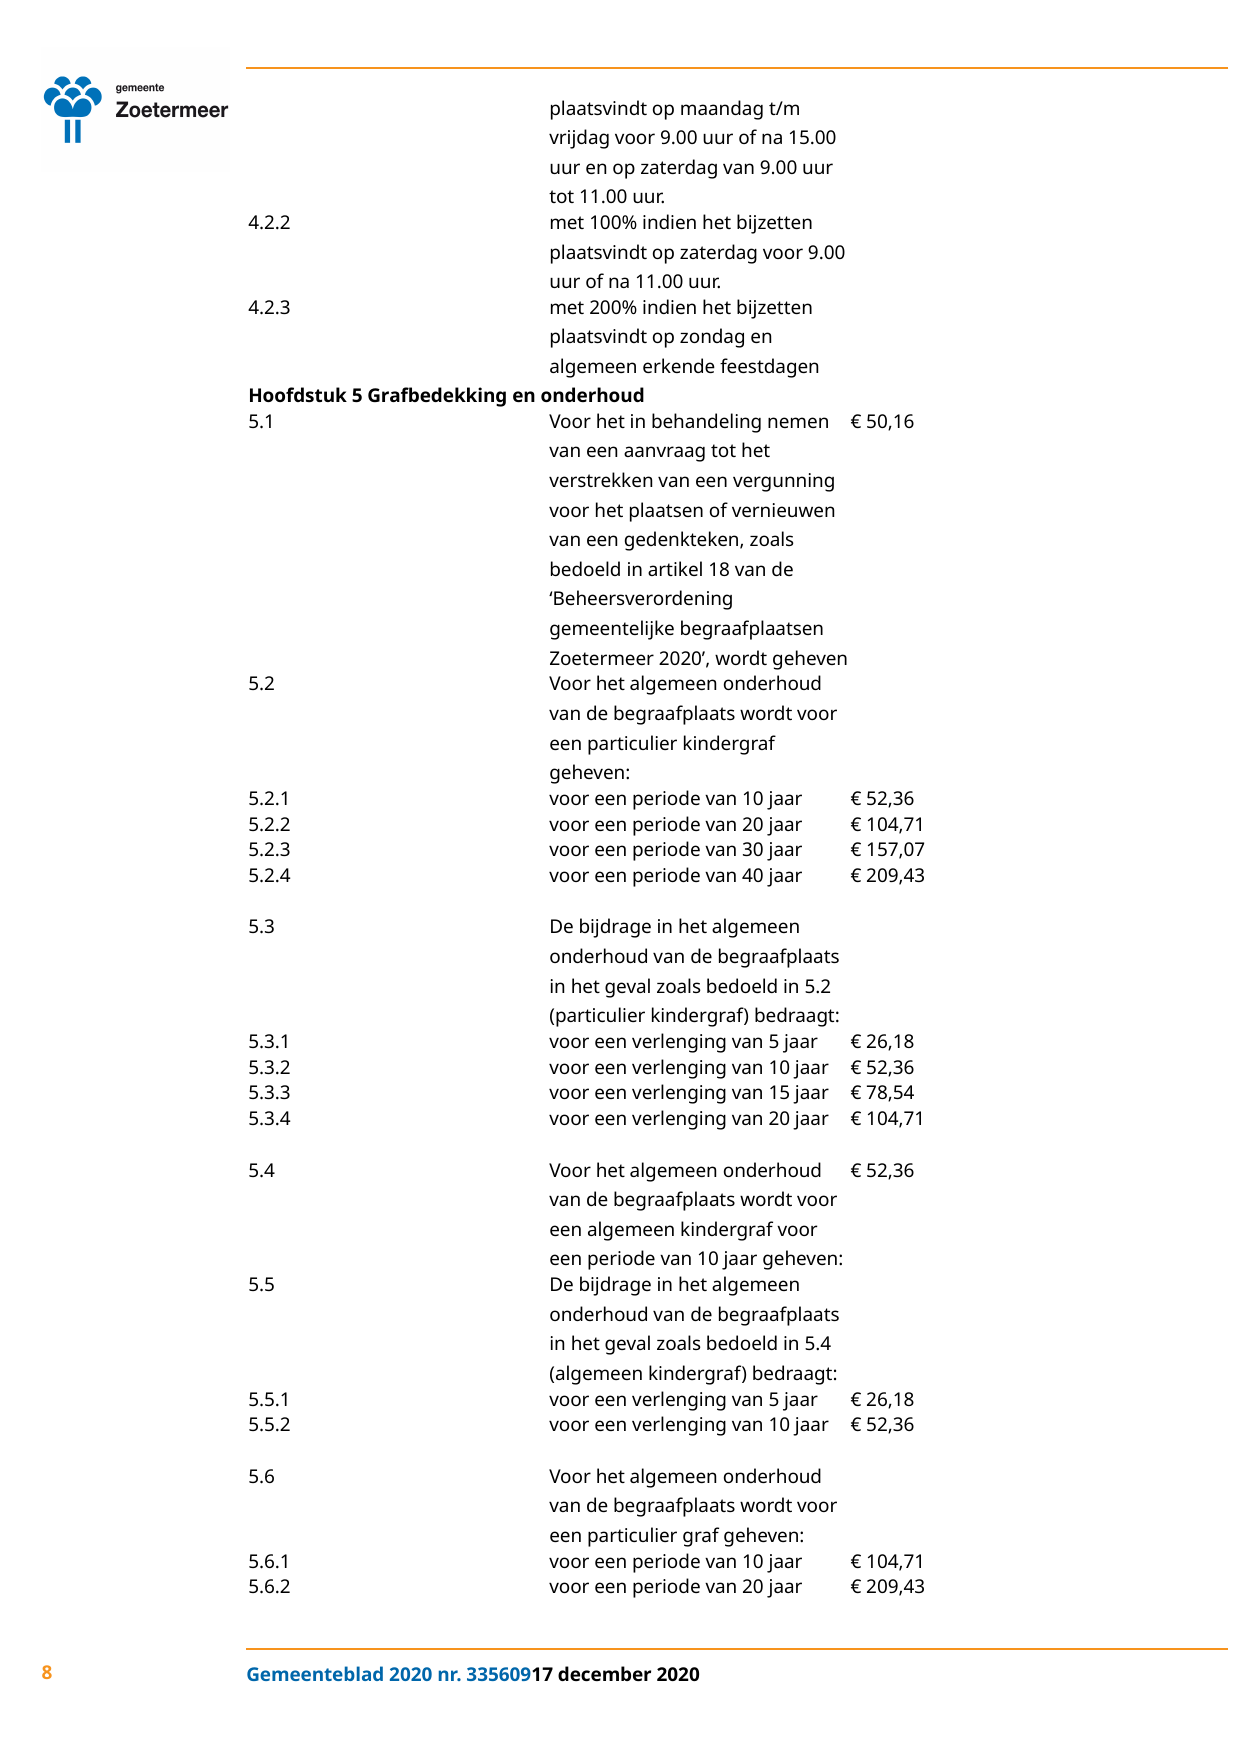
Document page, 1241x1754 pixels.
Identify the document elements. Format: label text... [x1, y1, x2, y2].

table_cell 5.2.2 [248, 811, 549, 836]
table_cell 5.3.2 [248, 1054, 549, 1079]
table_cell De bijdrage in het algemeen onderhoud van de begraafplaats in het geval zoals bedoeld in 5.2 (particulier kindergraf) bedraagt: [549, 914, 850, 1028]
table_cell plaatsvindt op maandag t/m vrijdag voor 9.00 uur of na 15.00 uur en op zaterdag van 9.00 uur tot 11.00 uur. [549, 95, 850, 209]
table_cell [850, 1463, 1152, 1548]
table_cell met 200% indien het bijzetten plaatsvindt op zondag en algemeen erkende feestdagen [549, 294, 850, 379]
table_cell 5.2.1 [248, 785, 549, 811]
table_cell 5.5.2 [248, 1411, 549, 1437]
table_cell 5.6.2 [248, 1574, 549, 1599]
table_cell [248, 888, 549, 914]
table_cell [850, 1437, 1152, 1463]
table_cell € 52,36 [850, 1411, 1152, 1437]
table_cell voor een periode van 30 jaar [549, 836, 850, 862]
table_cell 5.1 [248, 408, 549, 671]
table_cell [248, 1131, 549, 1157]
table_cell 5.6 [248, 1463, 549, 1548]
table_cell [248, 95, 549, 209]
table_cell 5.5.1 [248, 1386, 549, 1411]
table_cell € 209,43 [850, 1574, 1152, 1599]
table_cell [248, 1437, 549, 1463]
table_header [850, 383, 1152, 408]
table_cell € 209,43 [850, 862, 1152, 888]
table_cell [850, 1131, 1152, 1157]
table_cell € 104,71 [850, 811, 1152, 836]
table_cell € 104,71 [850, 1548, 1152, 1573]
table_cell [549, 1131, 850, 1157]
table_cell met 100% indien het bijzetten plaatsvindt op zaterdag voor 9.00 uur of na 11.00 uur. [549, 209, 850, 294]
table_cell € 26,18 [850, 1386, 1152, 1411]
table_cell voor een verlenging van 15 jaar [549, 1080, 850, 1105]
table_cell 5.3.1 [248, 1028, 549, 1054]
table_cell € 52,36 [850, 1157, 1152, 1271]
table_cell € 52,36 [850, 1054, 1152, 1079]
table_cell € 52,36 [850, 785, 1152, 811]
table_cell Voor het algemeen onderhoud van de begraafplaats wordt voor een particulier kindergraf geheven: [549, 671, 850, 785]
table_cell € 157,07 [850, 836, 1152, 862]
table_cell voor een verlenging van 20 jaar [549, 1105, 850, 1131]
table_cell 5.2.4 [248, 862, 549, 888]
table_cell 5.6.1 [248, 1548, 549, 1573]
table_cell [850, 888, 1152, 914]
table_cell Voor het algemeen onderhoud van de begraafplaats wordt voor een algemeen kindergraf voor een periode van 10 jaar geheven: [549, 1157, 850, 1271]
table_cell 4.2.2 [248, 209, 549, 294]
table_cell voor een verlenging van 10 jaar [549, 1054, 850, 1079]
table_cell [549, 1437, 850, 1463]
table_cell Voor het in behandeling nemen van een aanvraag tot het verstrekken van een vergunning voor het plaatsen of vernieuwen van een gedenkteken, zoals bedoeld in artikel 18 van de ‘Beheersverordening gemeentelijke begraafplaatsen Zoetermeer 2020’, wordt geheven [549, 408, 850, 671]
table_cell 5.3 [248, 914, 549, 1028]
table_cell voor een verlenging van 5 jaar [549, 1028, 850, 1054]
table_cell 5.3.3 [248, 1080, 549, 1105]
table_cell voor een verlenging van 10 jaar [549, 1411, 850, 1437]
table_cell [850, 914, 1152, 1028]
table_cell 4.2.3 [248, 294, 549, 379]
picture [41, 47, 231, 172]
table_cell 5.2.3 [248, 836, 549, 862]
table_cell 5.2 [248, 671, 549, 785]
table_cell 5.5 [248, 1271, 549, 1386]
table_header Hoofdstuk 5 Grafbedekking en onderhoud [248, 383, 850, 408]
table_cell 5.4 [248, 1157, 549, 1271]
table_cell [850, 1271, 1152, 1386]
table_cell voor een periode van 10 jaar [549, 785, 850, 811]
table_cell € 104,71 [850, 1105, 1152, 1131]
table_cell € 26,18 [850, 1028, 1152, 1054]
table_cell [850, 95, 1152, 209]
table_cell voor een periode van 20 jaar [549, 811, 850, 836]
table_cell voor een periode van 10 jaar [549, 1548, 850, 1573]
table_cell De bijdrage in het algemeen onderhoud van de begraafplaats in het geval zoals bedoeld in 5.4 (algemeen kindergraf) bedraagt: [549, 1271, 850, 1386]
table_cell Voor het algemeen onderhoud van de begraafplaats wordt voor een particulier graf geheven: [549, 1463, 850, 1548]
table_cell voor een periode van 20 jaar [549, 1574, 850, 1599]
table_cell 5.3.4 [248, 1105, 549, 1131]
table_cell [850, 294, 1152, 379]
table_cell [549, 888, 850, 914]
table_cell voor een verlenging van 5 jaar [549, 1386, 850, 1411]
table_cell [850, 209, 1152, 294]
table_cell € 78,54 [850, 1080, 1152, 1105]
table_cell € 50,16 [850, 408, 1152, 671]
table_cell voor een periode van 40 jaar [549, 862, 850, 888]
table_cell [850, 671, 1152, 785]
